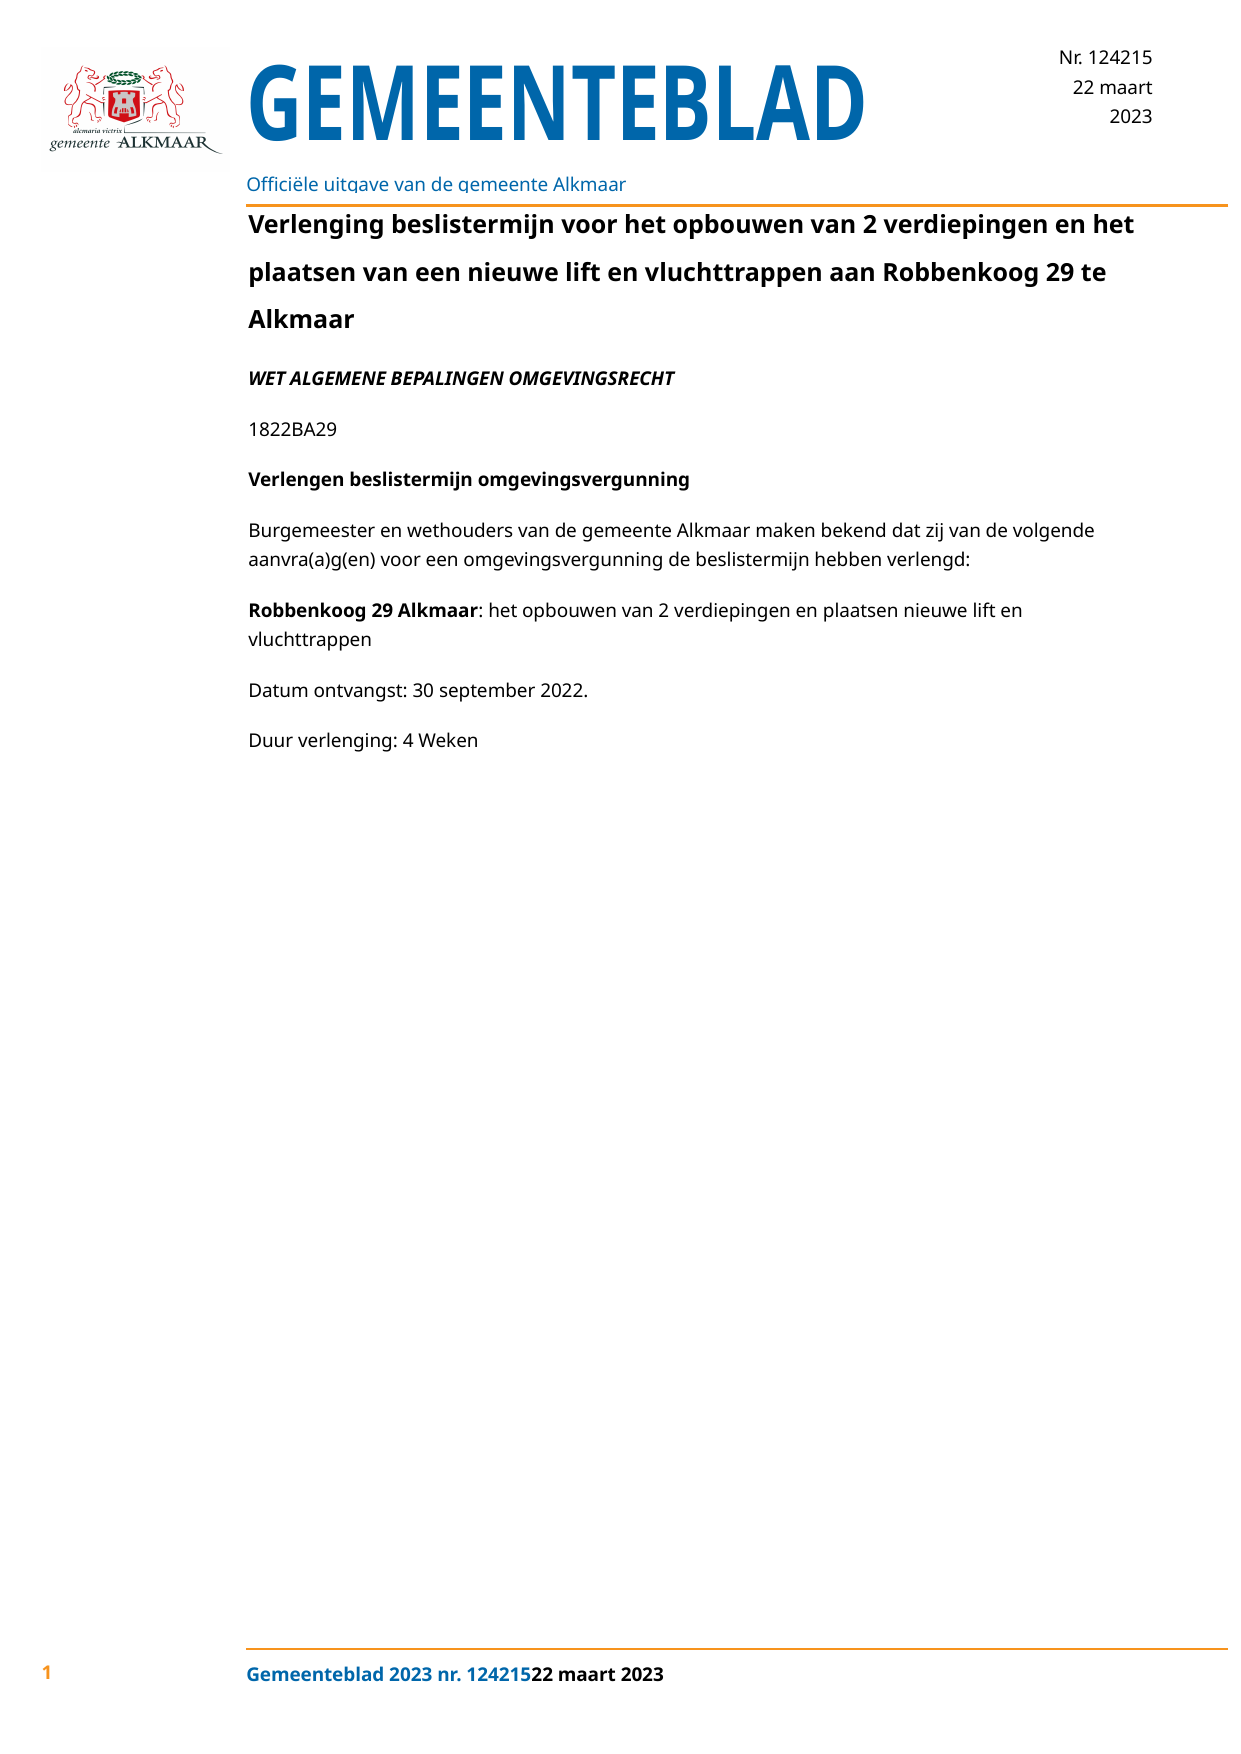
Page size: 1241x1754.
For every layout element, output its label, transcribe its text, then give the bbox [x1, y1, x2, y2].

text Robbenkoog 29 Alkmaar: het opbouwen van 2 verdiepingen en plaatsen nieuwe lift en vluchttrappen [248, 597, 1152, 652]
picture [41, 47, 231, 172]
text Burgemeester en wethouders van de gemeente Alkmaar maken bekend dat zij van de volgende aanvra(a)g(en) voor een omgevingsvergunning de beslistermijn hebben verlengd: [248, 517, 1152, 572]
text Verlenging beslistermijn voor het opbouwen van 2 verdiepingen en het plaatsen van een nieuwe lift en vluchttrappen aan Robbenkoog 29 te Alkmaar [248, 207, 1152, 336]
text Verlengen beslistermijn omgevingsvergunning [248, 466, 1152, 492]
text Datum ontvangst: 30 september 2022. [248, 677, 1152, 702]
text Duur verlenging: 4 Weken [248, 727, 1152, 753]
text 1822BA29 [248, 416, 1152, 442]
text WET ALGEMENE BEPALINGEN OMGEVINGSRECHT [248, 366, 1152, 391]
